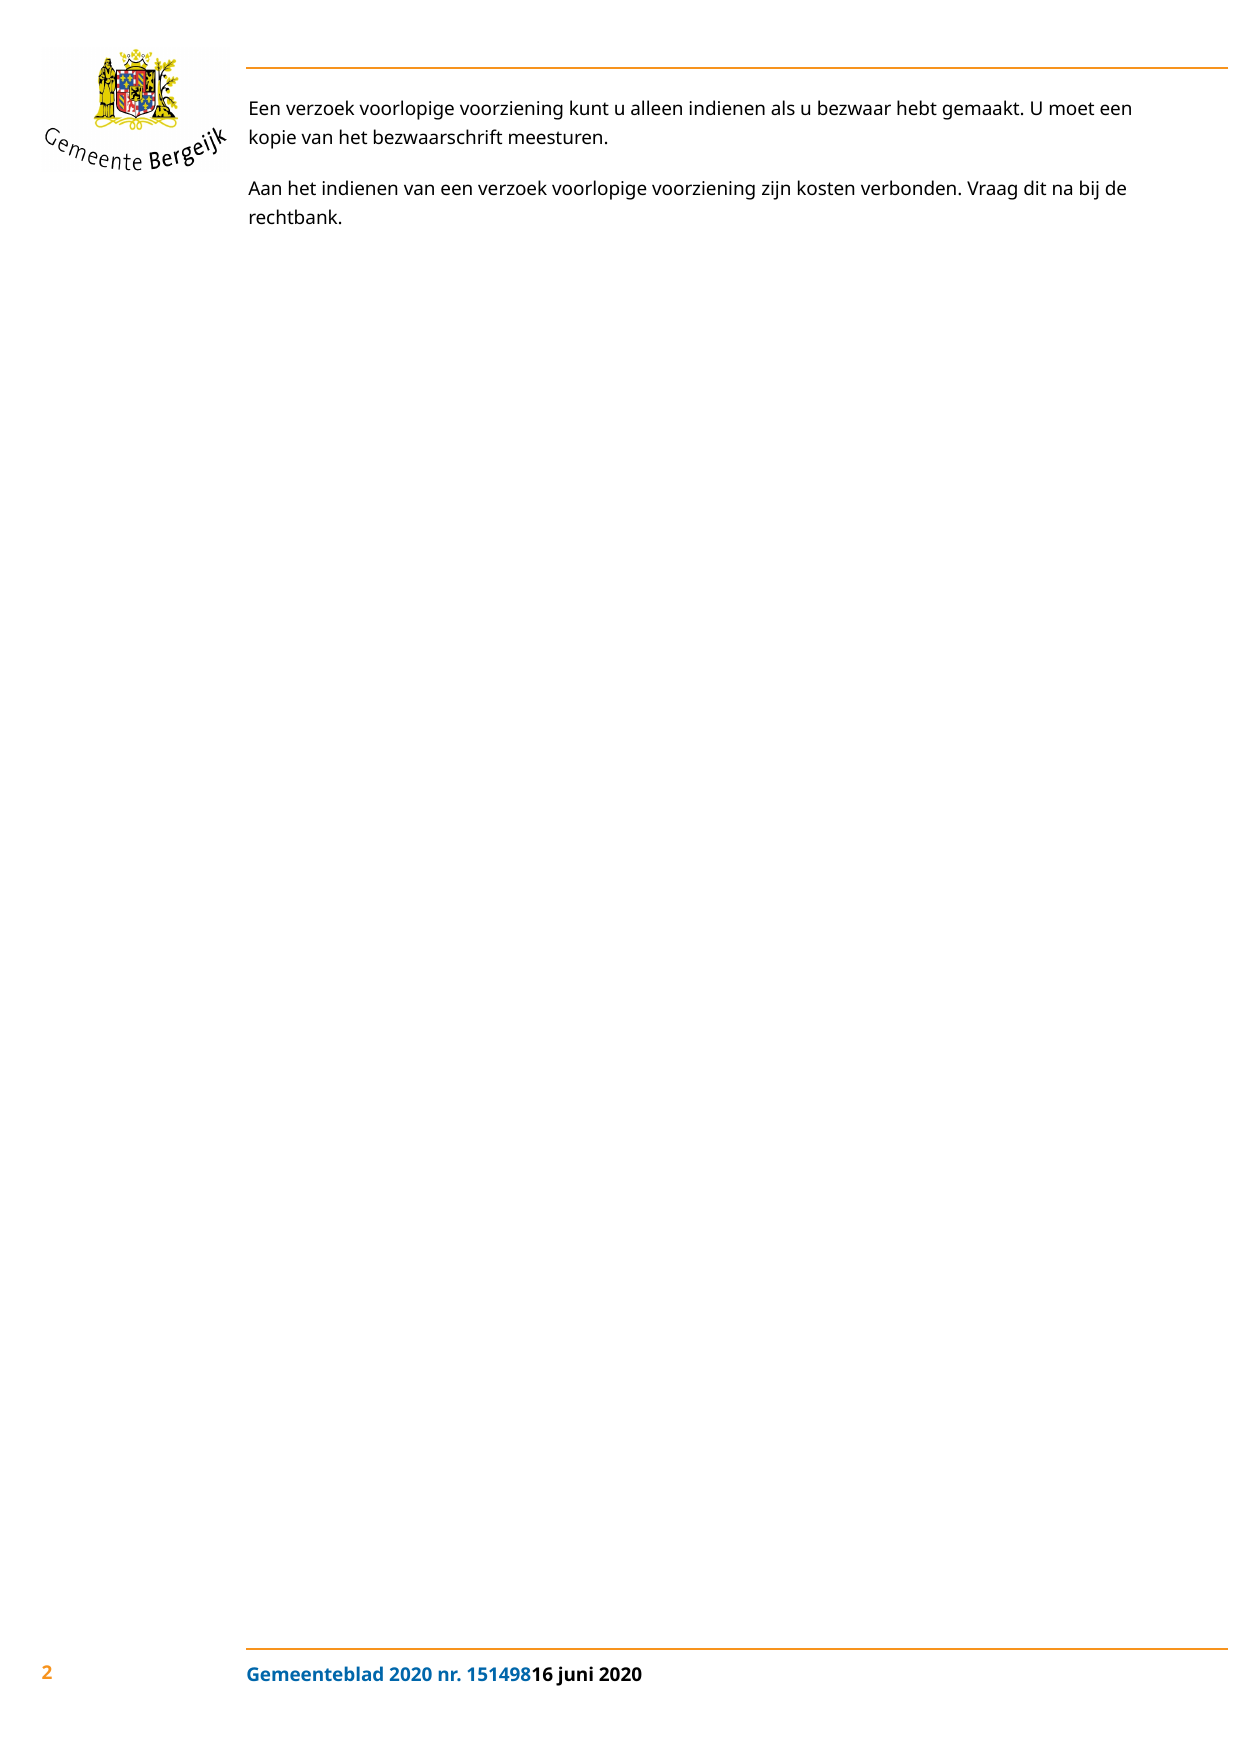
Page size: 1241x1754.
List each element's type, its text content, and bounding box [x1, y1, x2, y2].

text Een verzoek voorlopige voorziening kunt u alleen indienen als u bezwaar hebt gemaakt. U moet een kopie van het bezwaarschrift meesturen. [248, 95, 1152, 150]
picture [41, 47, 231, 172]
text Aan het indienen van een verzoek voorlopige voorziening zijn kosten verbonden. Vraag dit na bij de rechtbank. [248, 175, 1152, 230]
